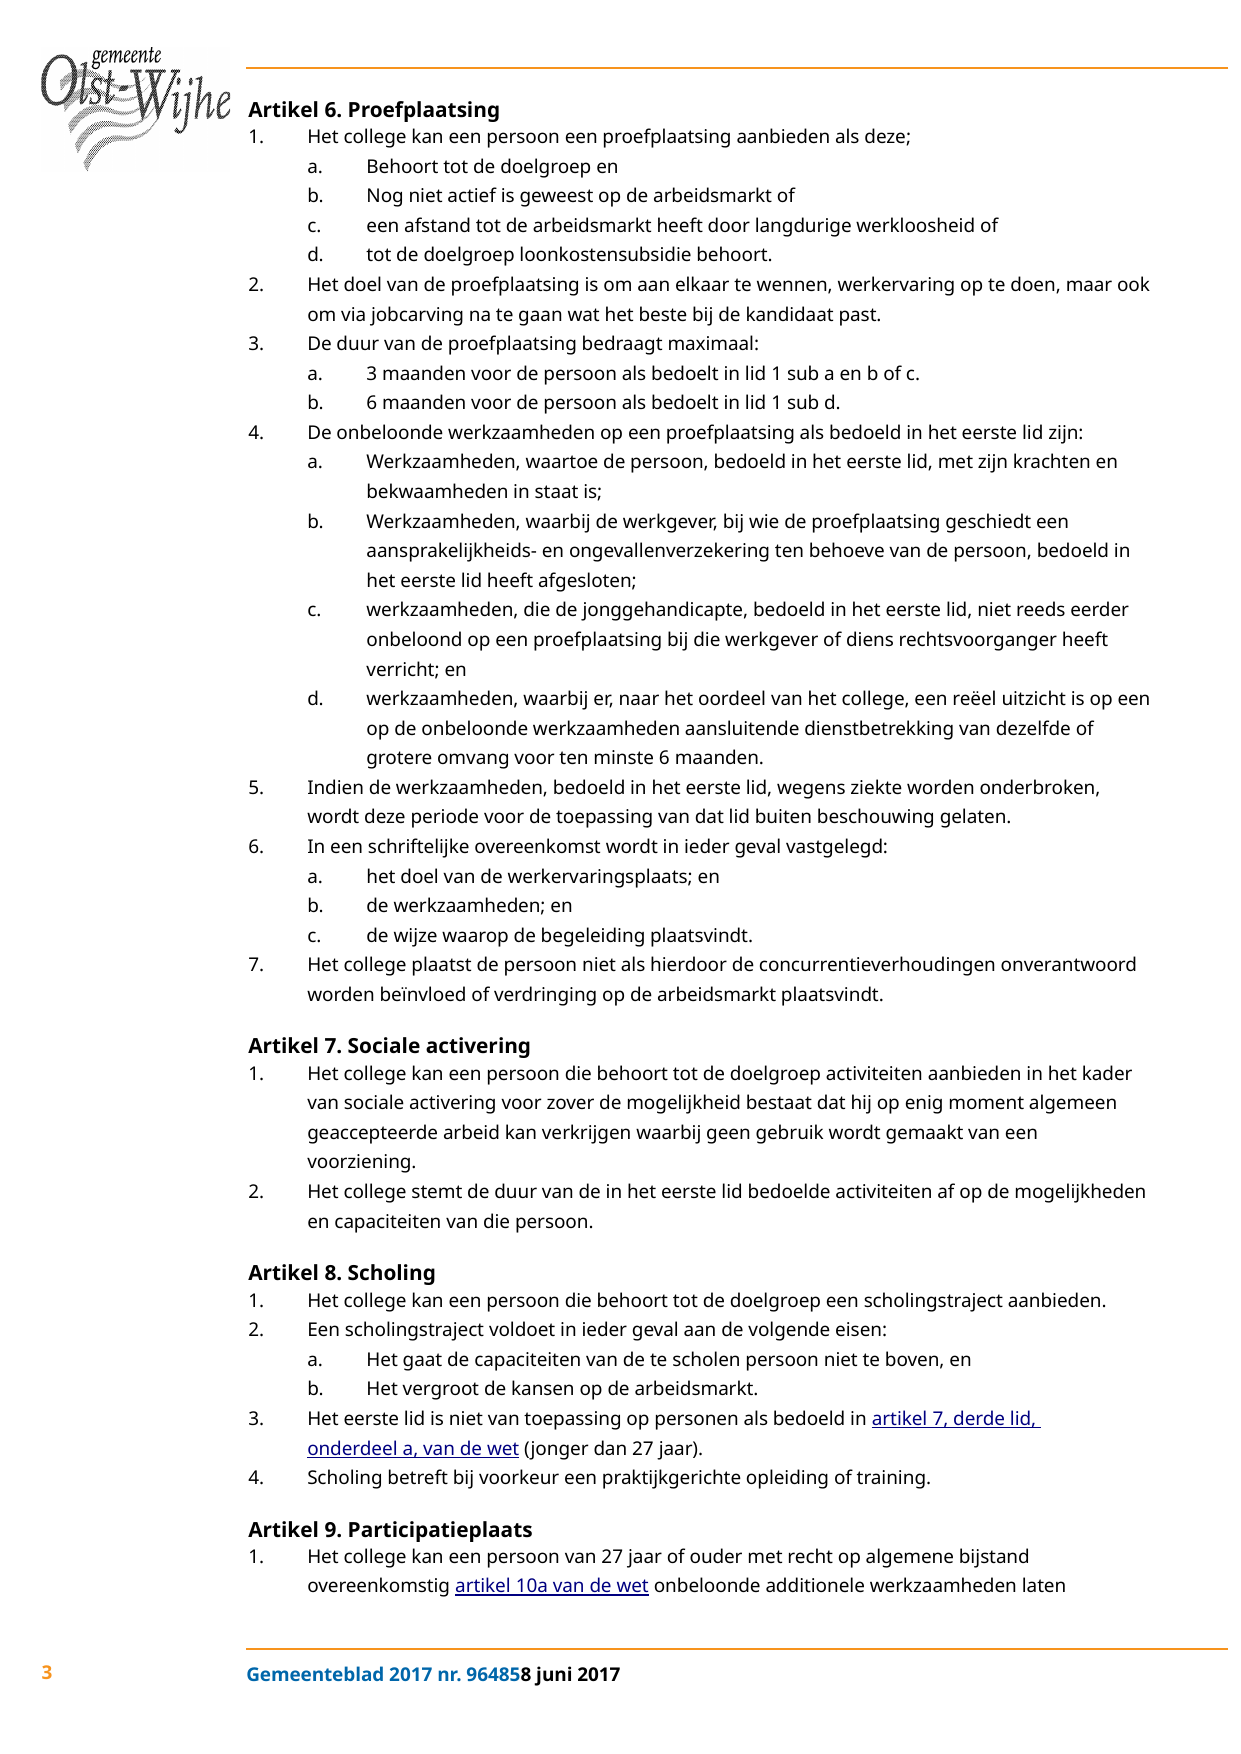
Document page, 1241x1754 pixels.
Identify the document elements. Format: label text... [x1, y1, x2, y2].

list Het college plaatst de persoon niet als hierdoor de concurrentieverhoudingen onverantwoord worden beïnvloed of verdringing op de arbeidsmarkt plaatsvindt. [248, 952, 1152, 1007]
picture [41, 47, 231, 172]
list Scholing betreft bij voorkeur een praktijkgerichte opleiding of training. [248, 1464, 1152, 1490]
list De duur van de proefplaatsing bedraagt maximaal: [248, 330, 1152, 356]
list de werkzaamheden; en [307, 892, 1152, 918]
list Het college kan een persoon die behoort tot de doelgroep activiteiten aanbieden in het kader van sociale activering voor zover de mogelijkheid bestaat dat hij op enig moment algemeen geaccepteerde arbeid kan verkrijgen waarbij geen gebruik wordt gemaakt van een voorziening. [248, 1060, 1152, 1174]
list Het gaat de capaciteiten van de te scholen persoon niet te boven, en [307, 1346, 1152, 1372]
list tot de doelgroep loonkostensubsidie behoort. [307, 242, 1152, 267]
list Werkzaamheden, waarbij de werkgever, bij wie de proefplaatsing geschiedt een aansprakelijkheids- en ongevallenverzekering ten behoeve van de persoon, bedoeld in het eerste lid heeft afgesloten; [307, 508, 1152, 593]
list werkzaamheden, die de jonggehandicapte, bedoeld in het eerste lid, niet reeds eerder onbeloond op een proefplaatsing bij die werkgever of diens rechtsvoorganger heeft verricht; en [307, 597, 1152, 681]
list Het college stemt de duur van de in het eerste lid bedoelde activiteiten af op de mogelijkheden en capaciteiten van die persoon. [248, 1178, 1152, 1234]
list 6 maanden voor de persoon als bedoelt in lid 1 sub d. [307, 389, 1152, 415]
list Het vergroot de kansen op de arbeidsmarkt. [307, 1376, 1152, 1401]
list de wijze waarop de begeleiding plaatsvindt. [307, 922, 1152, 948]
list Het college kan een persoon van 27 jaar of ouder met recht op algemene bijstand overeenkomstig artikel 10a van de wet onbeloonde additionele werkzaamheden laten [248, 1543, 1152, 1598]
list Het college kan een persoon die behoort tot de doelgroep een scholingstraject aanbieden. [248, 1287, 1152, 1312]
list werkzaamheden, waarbij er, naar het oordeel van het college, een reëel uitzicht is op een op de onbeloonde werkzaamheden aansluitende dienstbetrekking van dezelfde of grotere omvang voor ten minste 6 maanden. [307, 685, 1152, 770]
list Indien de werkzaamheden, bedoeld in het eerste lid, wegens ziekte worden onderbroken, wordt deze periode voor de toepassing van dat lid buiten beschouwing gelaten. [248, 774, 1152, 829]
text Artikel 8. Scholing [248, 1258, 1152, 1287]
text Artikel 7. Sociale activering [248, 1032, 1152, 1060]
list De onbeloonde werkzaamheden op een proefplaatsing als bedoeld in het eerste lid zijn: [248, 419, 1152, 445]
list 3 maanden voor de persoon als bedoelt in lid 1 sub a en b of c. [307, 360, 1152, 386]
list Werkzaamheden, waartoe de persoon, bedoeld in het eerste lid, met zijn krachten en bekwaamheden in staat is; [307, 449, 1152, 504]
text Artikel 6. Proefplaatsing [248, 95, 1152, 123]
list een afstand tot de arbeidsmarkt heeft door langdurige werkloosheid of [307, 212, 1152, 238]
text Artikel 9. Participatieplaats [248, 1515, 1152, 1543]
list Het eerste lid is niet van toepassing op personen als bedoeld in artikel 7, derde lid, onderdeel a, van de wet (jonger dan 27 jaar). [248, 1405, 1152, 1460]
list Een scholingstraject voldoet in ieder geval aan de volgende eisen: [248, 1316, 1152, 1342]
list In een schriftelijke overeenkomst wordt in ieder geval vastgelegd: [248, 833, 1152, 859]
list het doel van de werkervaringsplaats; en [307, 863, 1152, 888]
list Het doel van de proefplaatsing is om aan elkaar te wennen, werkervaring op te doen, maar ook om via jobcarving na te gaan wat het beste bij de kandidaat past. [248, 271, 1152, 326]
list Behoort tot de doelgroep en [307, 153, 1152, 178]
list Nog niet actief is geweest op de arbeidsmarkt of [307, 182, 1152, 208]
list Het college kan een persoon een proefplaatsing aanbieden als deze; [248, 123, 1152, 149]
